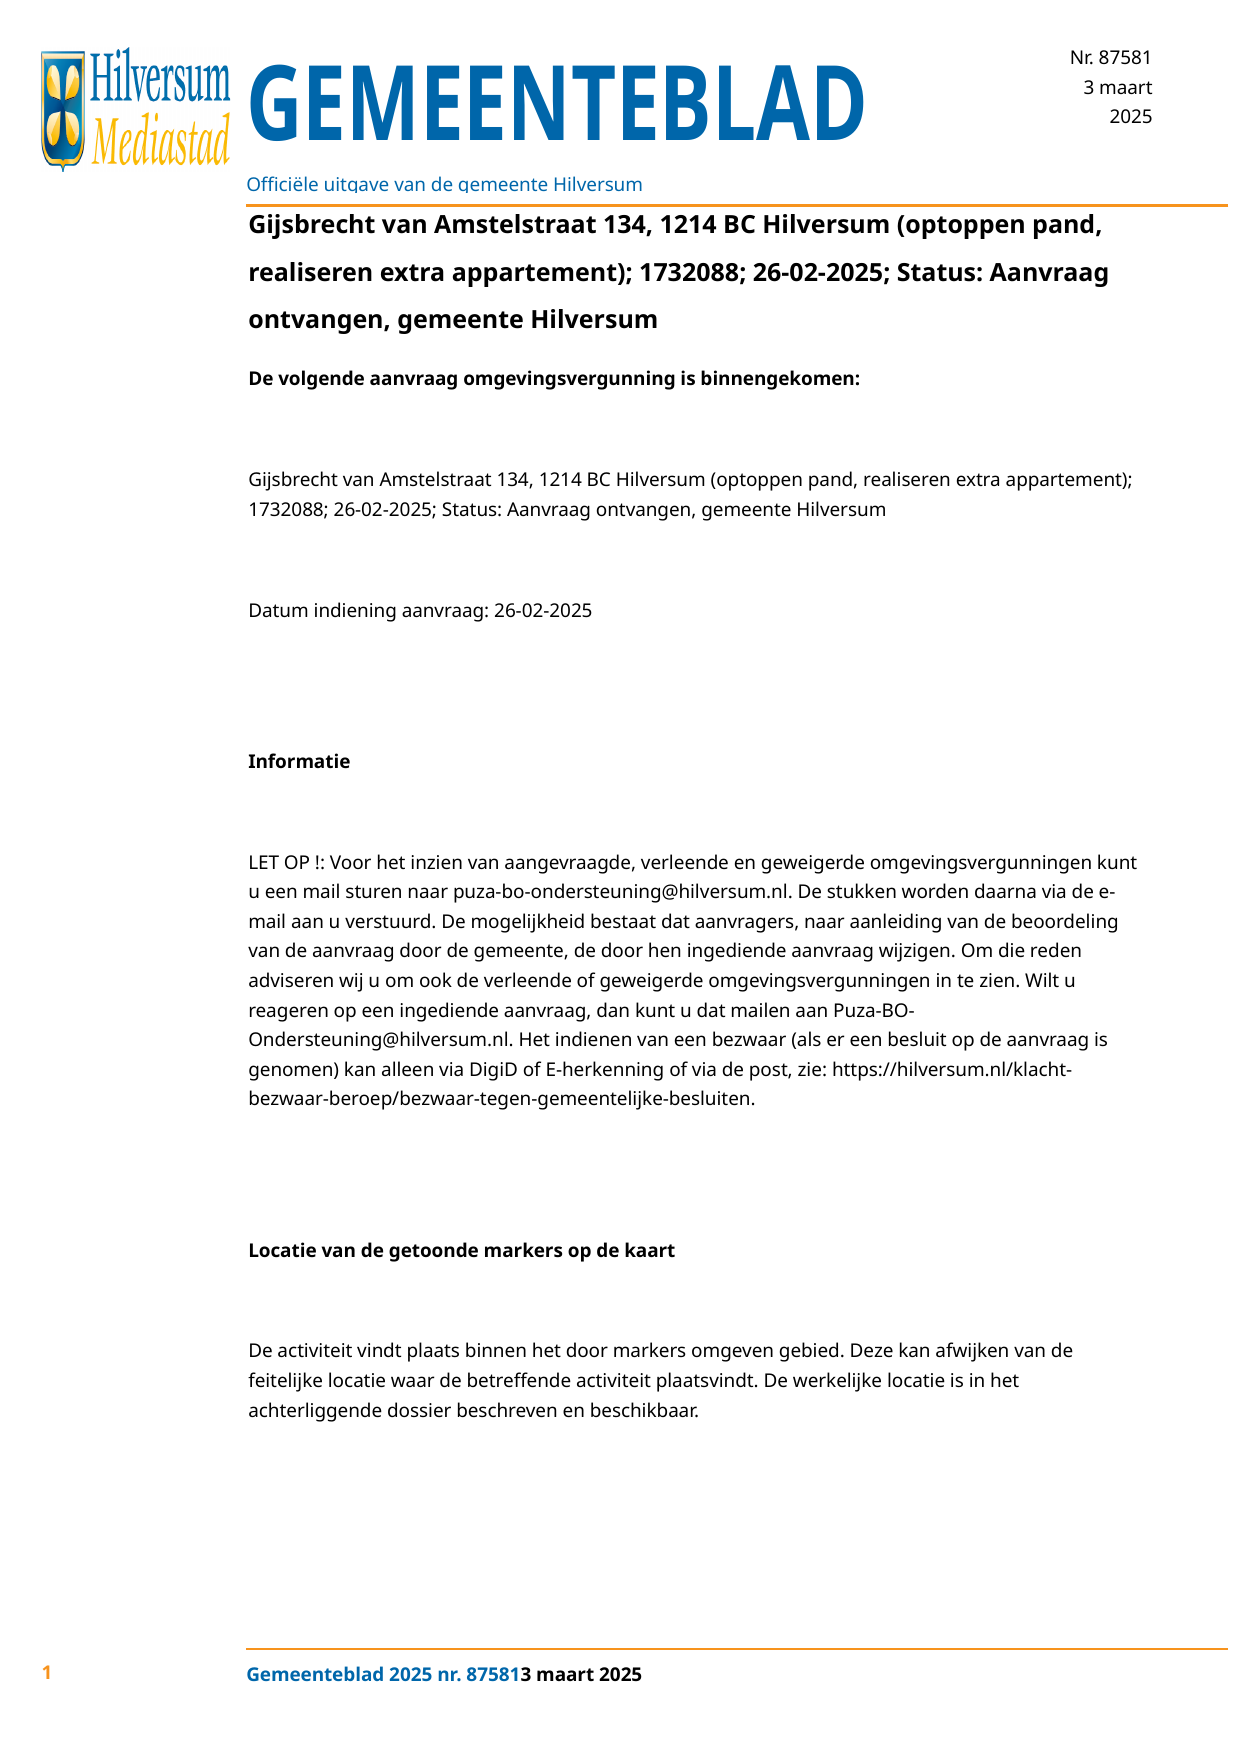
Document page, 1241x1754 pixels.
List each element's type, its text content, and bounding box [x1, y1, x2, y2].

text Gijsbrecht van Amstelstraat 134, 1214 BC Hilversum (optoppen pand, realiseren extra appartement); 1732088; 26-02-2025; Status: Aanvraag ontvangen, gemeente Hilversum [248, 466, 1152, 522]
text Locatie van de getoonde markers op de kaart [248, 1237, 1152, 1262]
text De activiteit vindt plaats binnen het door markers omgeven gebied. Deze kan afwijken van de feitelijke locatie waar de betreffende activiteit plaatsvindt. De werkelijke locatie is in het achterliggende dossier beschreven en beschikbaar. [248, 1338, 1152, 1422]
text Gijsbrecht van Amstelstraat 134, 1214 BC Hilversum (optoppen pand, realiseren extra appartement); 1732088; 26-02-2025; Status: Aanvraag ontvangen, gemeente Hilversum [248, 207, 1152, 336]
text LET OP !: Voor het inzien van aangevraagde, verleende en geweigerde omgevingsvergunningen kunt u een mail sturen naar puza-bo-ondersteuning@hilversum.nl. De stukken worden daarna via de e-mail aan u verstuurd. De mogelijkheid bestaat dat aanvragers, naar aanleiding van de beoordeling van de aanvraag door de gemeente, de door hen ingediende aanvraag wijzigen. Om die reden adviseren wij u om ook de verleende of geweigerde omgevingsvergunningen in te zien. Wilt u reageren op een ingediende aanvraag, dan kunt u dat mailen aan Puza-BO-Ondersteuning@hilversum.nl. Het indienen van een bezwaar (als er een besluit op de aanvraag is genomen) kan alleen via DigiD of E-herkenning of via de post, zie: https://hilversum.nl/klacht-bezwaar-beroep/bezwaar-tegen-gemeentelijke-besluiten. [248, 849, 1152, 1111]
text De volgende aanvraag omgevingsvergunning is binnengekomen: [248, 366, 1152, 391]
text Informatie [248, 748, 1152, 774]
picture [41, 47, 231, 172]
text Datum indiening aanvraag: 26-02-2025 [248, 597, 1152, 622]
